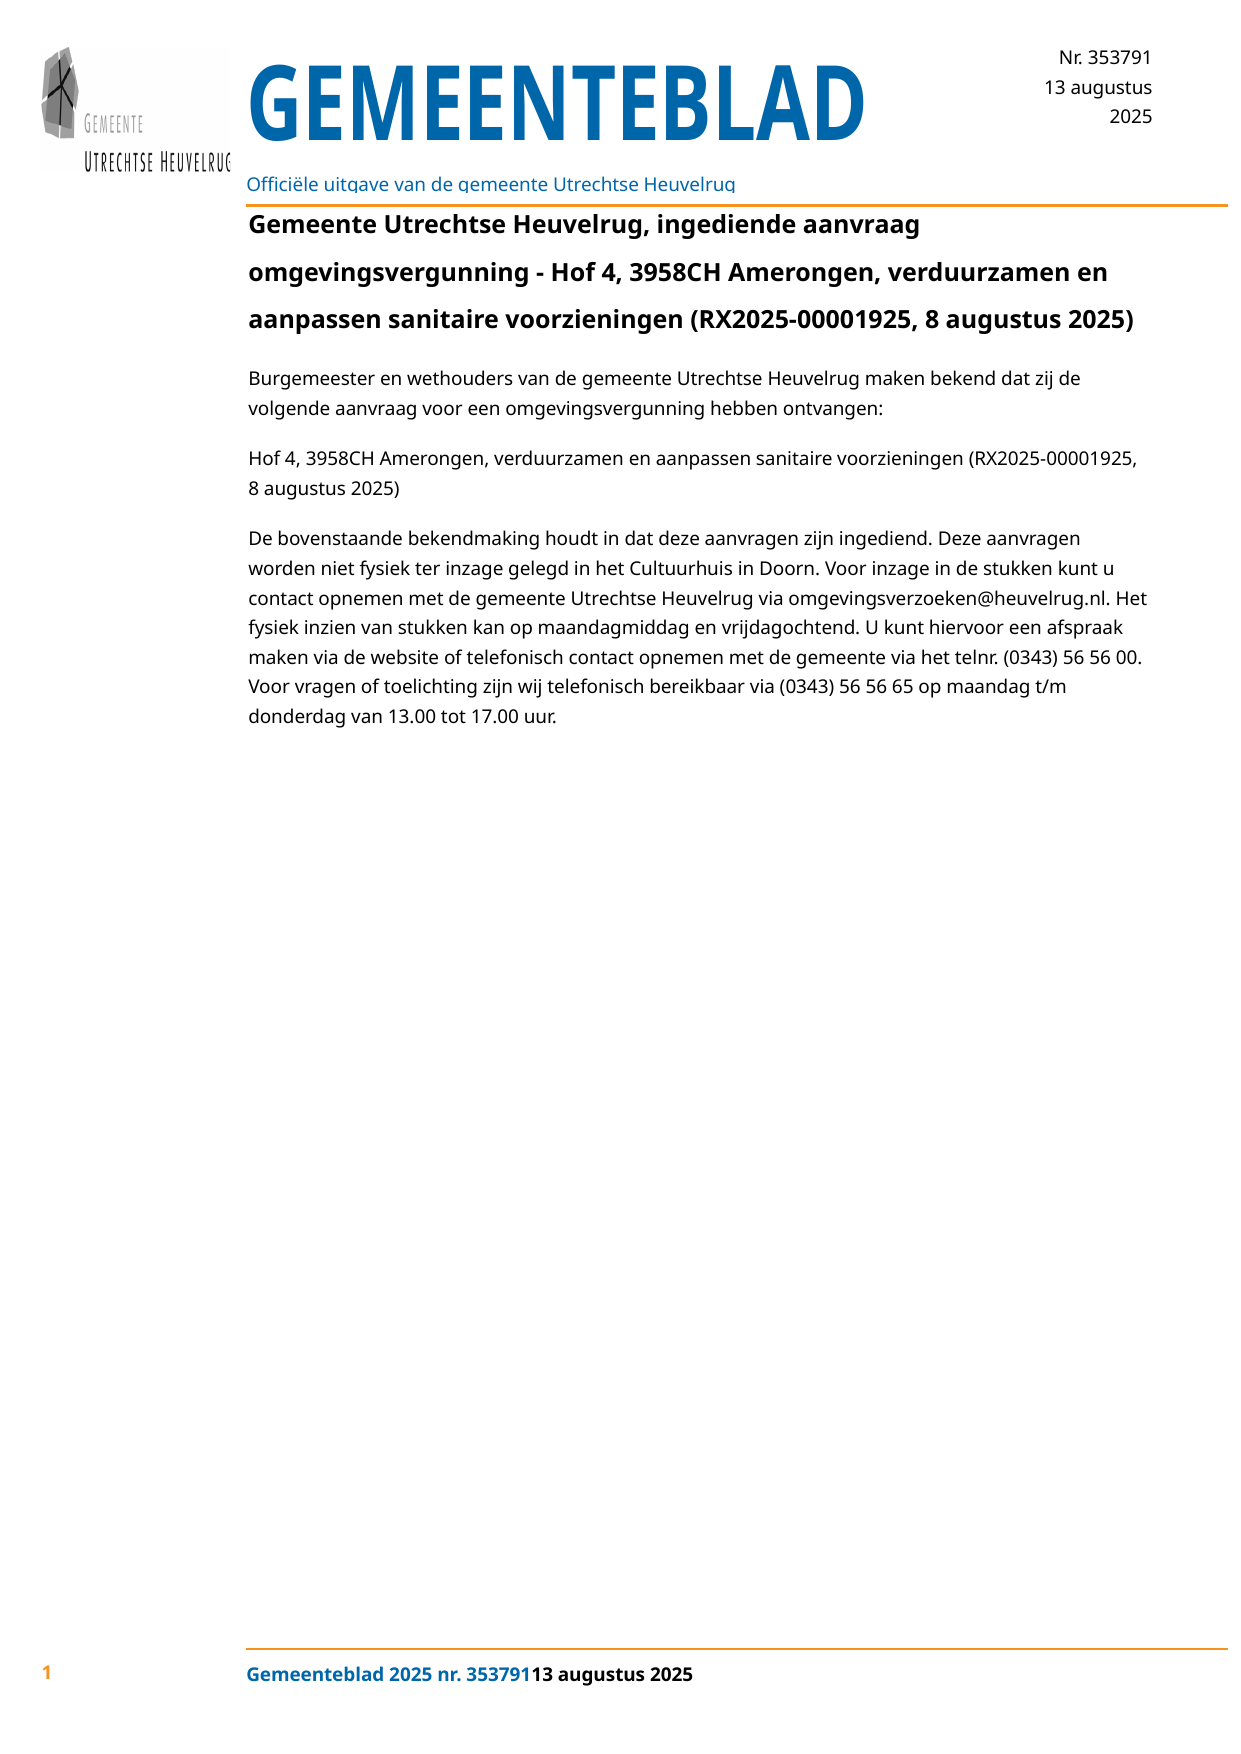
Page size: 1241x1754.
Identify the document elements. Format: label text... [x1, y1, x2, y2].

text De bovenstaande bekendmaking houdt in dat deze aanvragen zijn ingediend. Deze aanvragen worden niet fysiek ter inzage gelegd in het Cultuurhuis in Doorn. Voor inzage in de stukken kunt u contact opnemen met de gemeente Utrechtse Heuvelrug via omgevingsverzoeken@heuvelrug.nl. Het fysiek inzien van stukken kan op maandagmiddag en vrijdagochtend. U kunt hiervoor een afspraak maken via de website of telefonisch contact opnemen met de gemeente via het telnr. (0343) 56 56 00. Voor vragen of toelichting zijn wij telefonisch bereikbaar via (0343) 56 56 65 op maandag t/m donderdag van 13.00 tot 17.00 uur. [248, 526, 1152, 729]
text Hof 4, 3958CH Amerongen, verduurzamen en aanpassen sanitaire voorzieningen (RX2025-00001925, 8 augustus 2025) [248, 446, 1152, 501]
text Gemeente Utrechtse Heuvelrug, ingediende aanvraag omgevingsvergunning - Hof 4, 3958CH Amerongen, verduurzamen en aanpassen sanitaire voorzieningen (RX2025-00001925, 8 augustus 2025) [248, 207, 1152, 336]
picture [41, 47, 231, 172]
text Burgemeester en wethouders van de gemeente Utrechtse Heuvelrug maken bekend dat zij de volgende aanvraag voor een omgevingsvergunning hebben ontvangen: [248, 366, 1152, 421]
